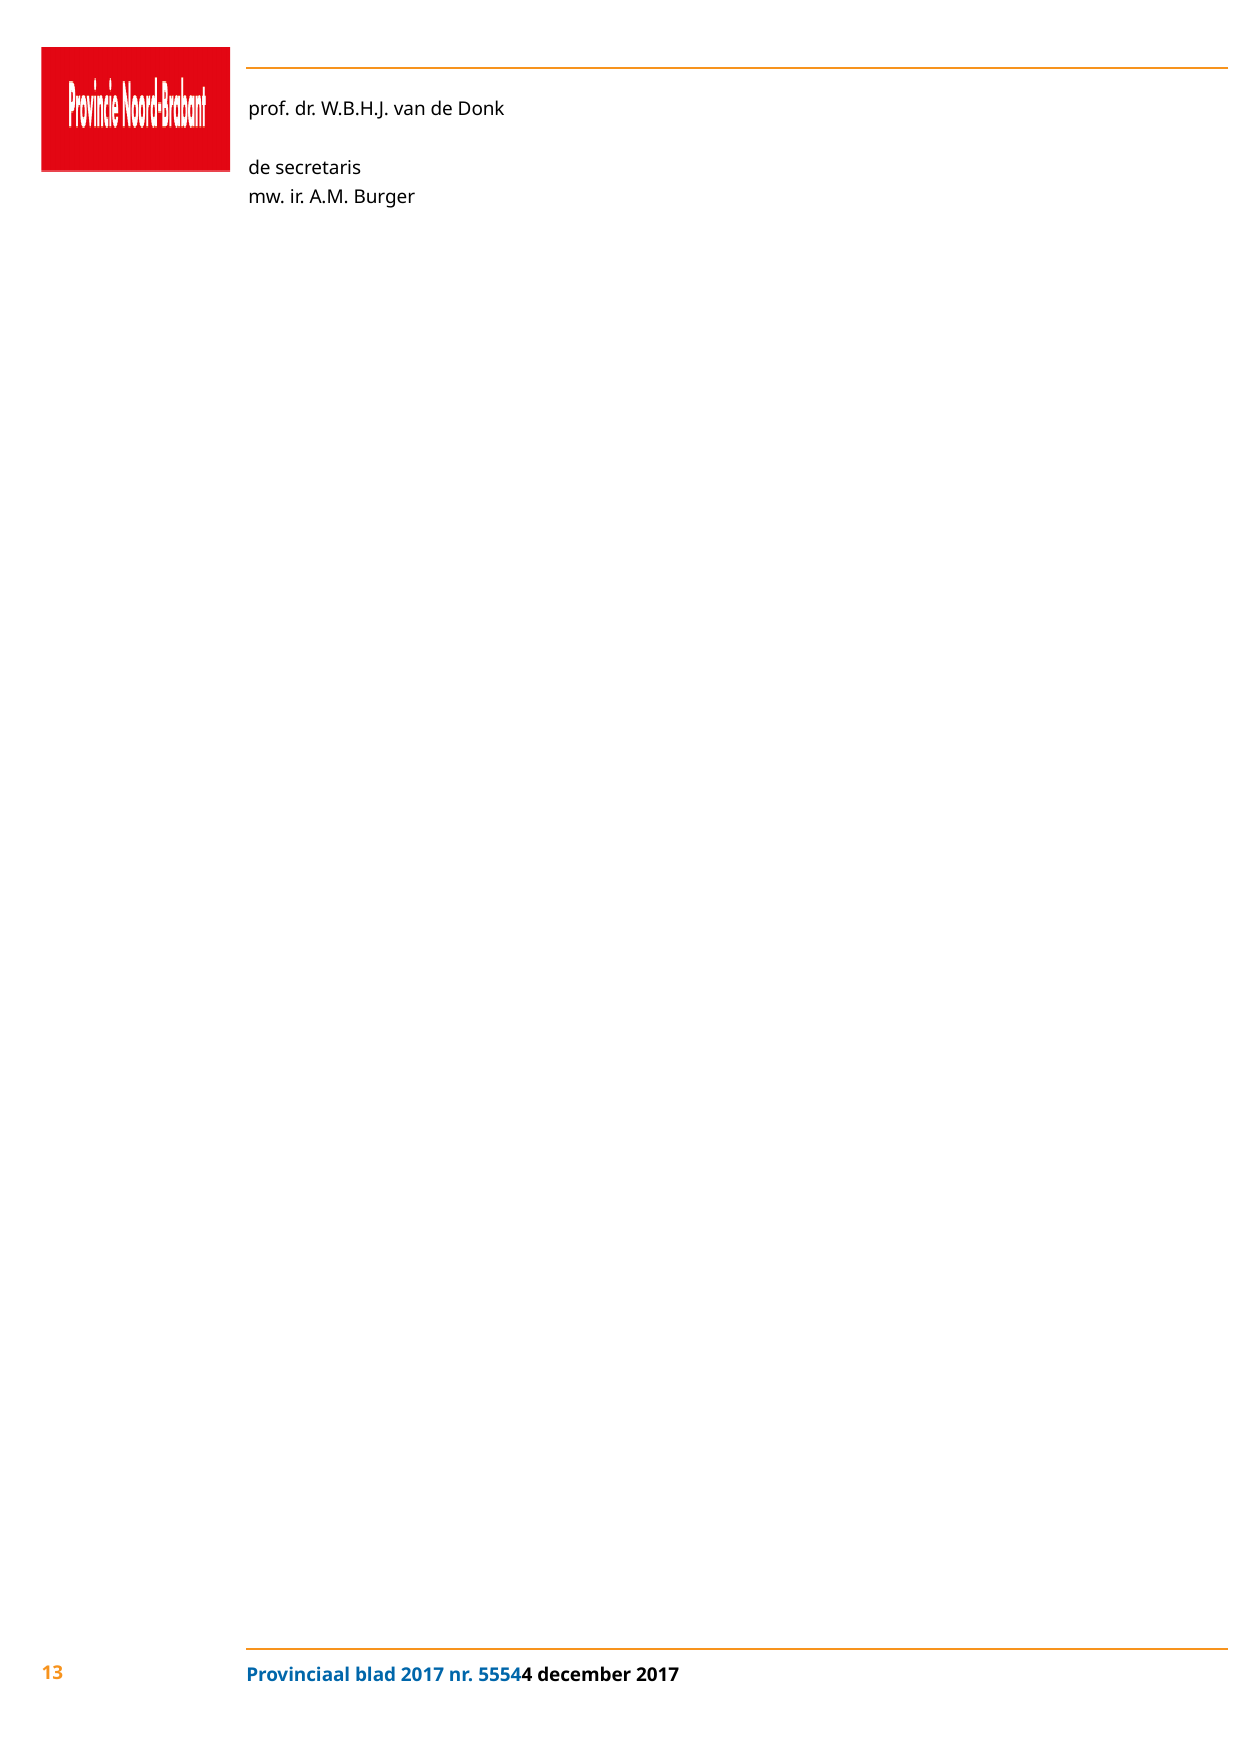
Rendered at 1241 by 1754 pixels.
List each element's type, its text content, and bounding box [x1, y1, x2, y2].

text prof. dr. W.B.H.J. van de Donk [248, 95, 1152, 121]
text de secretaris [248, 154, 1152, 180]
text mw. ir. A.M. Burger [248, 183, 1152, 209]
picture [41, 47, 231, 172]
